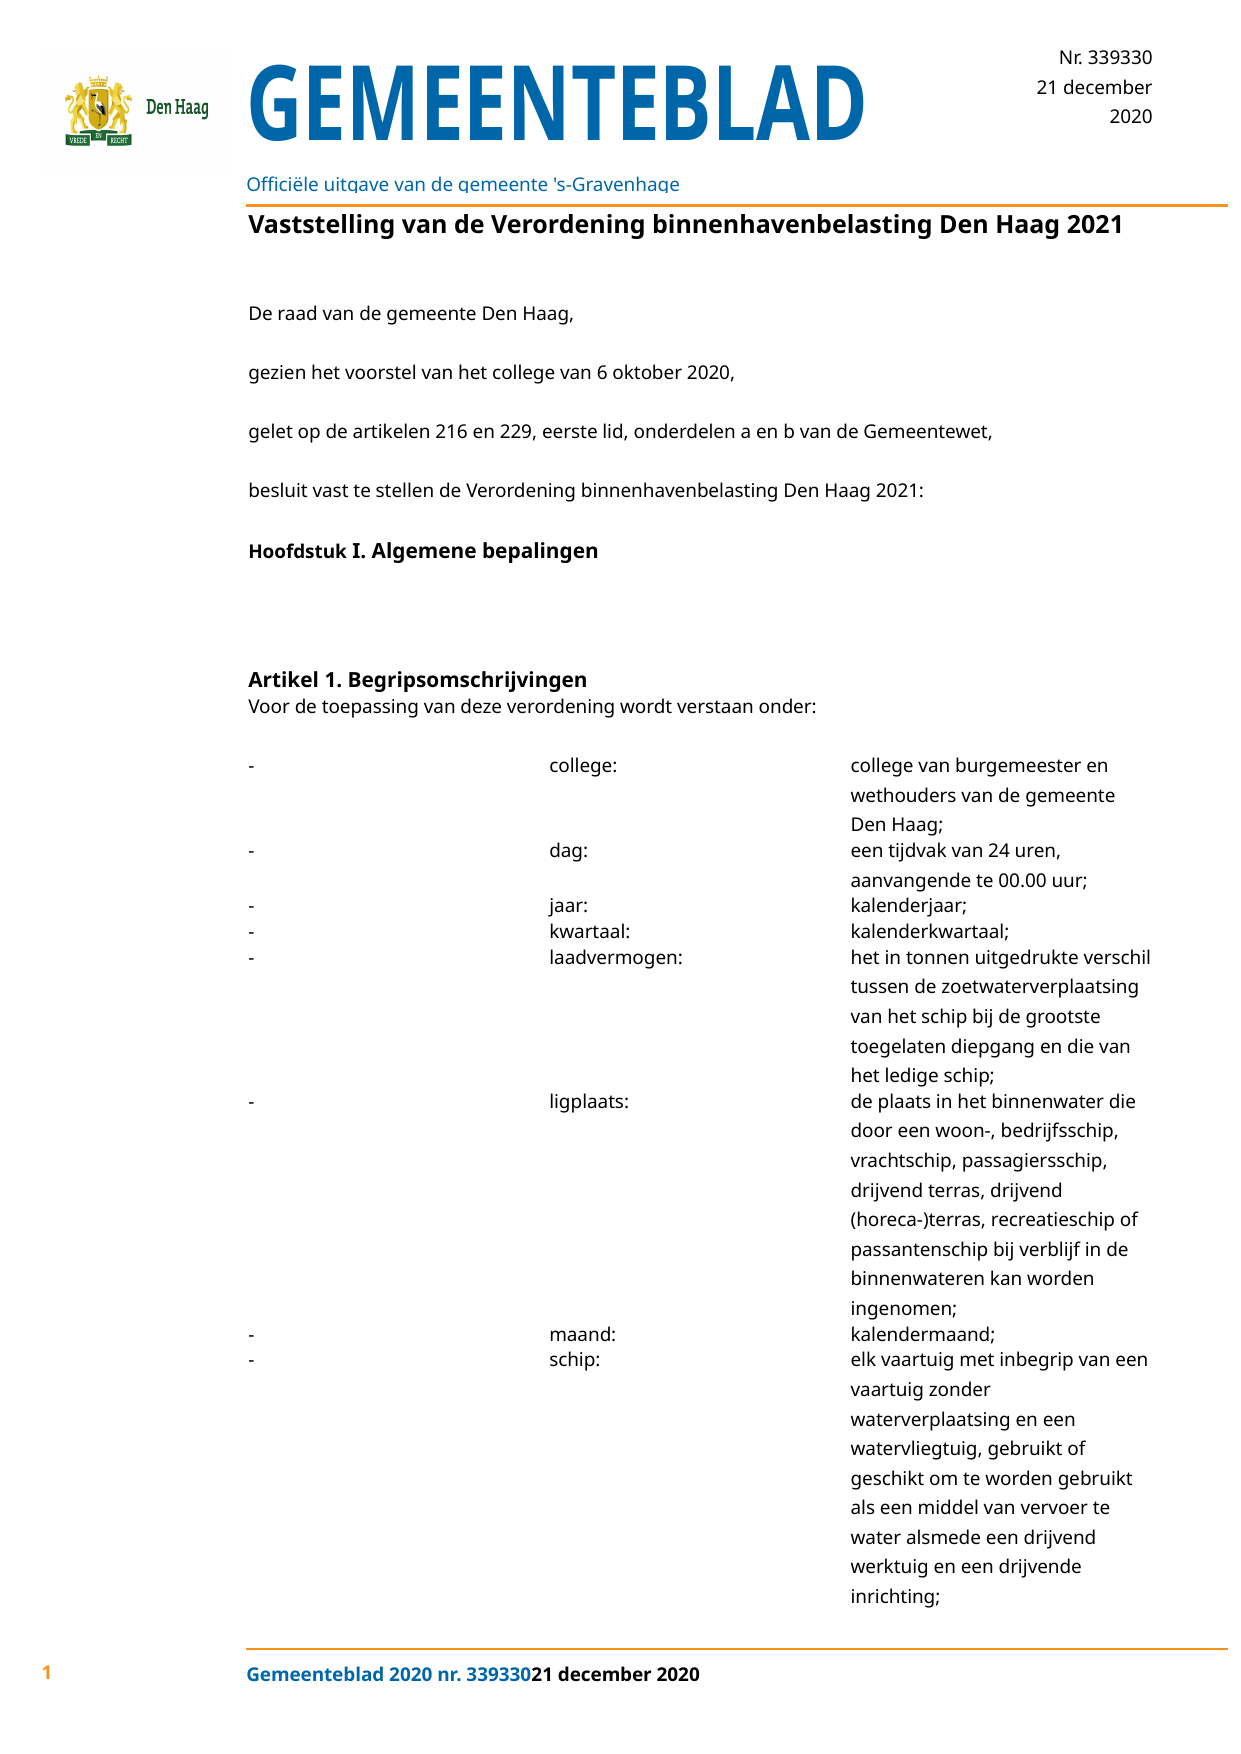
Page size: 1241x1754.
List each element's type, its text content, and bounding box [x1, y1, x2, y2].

table_cell - [248, 1088, 549, 1321]
text besluit vast te stellen de Verordening binnenhavenbelasting Den Haag 2021: [248, 477, 1152, 503]
table_cell kalenderkwartaal; [850, 918, 1152, 944]
table_cell kwartaal: [549, 918, 850, 944]
table_header college van burgemeester en wethouders van de gemeente Den Haag; [850, 753, 1152, 837]
table_cell - [248, 837, 549, 893]
table_cell maand: [549, 1321, 850, 1347]
table_header college: [549, 753, 850, 837]
table_cell - [248, 944, 549, 1088]
table_cell dag: [549, 837, 850, 893]
table_cell elk vaartuig met inbegrip van een vaartuig zonder waterverplaatsing en een watervliegtuig, gebruikt of geschikt om te worden gebruikt als een middel van vervoer te water alsmede een drijvend werktuig en een drijvende inrichting; [850, 1347, 1152, 1609]
table_cell jaar: [549, 893, 850, 918]
table_cell - [248, 893, 549, 918]
text Voor de toepassing van deze verordening wordt verstaan onder: [248, 693, 1152, 719]
table_cell laadvermogen: [549, 944, 850, 1088]
table_cell schip: [549, 1347, 850, 1609]
picture [41, 47, 231, 172]
text Hoofdstuk I. Algemene bepalingen [248, 537, 1152, 565]
table_header - [248, 753, 549, 837]
text De raad van de gemeente Den Haag, [248, 300, 1152, 326]
table_cell de plaats in het binnenwater die door een woon-, bedrijfsschip, vrachtschip, passagiersschip, drijvend terras, drijvend (horeca-)terras, recreatieschip of passantenschip bij verblijf in de binnenwateren kan worden ingenomen; [850, 1088, 1152, 1321]
table_cell - [248, 1347, 549, 1609]
table_cell ligplaats: [549, 1088, 850, 1321]
text gezien het voorstel van het college van 6 oktober 2020, [248, 359, 1152, 385]
text Vaststelling van de Verordening binnenhavenbelasting Den Haag 2021 [248, 207, 1152, 241]
text gelet op de artikelen 216 en 229, eerste lid, onderdelen a en b van de Gemeentewet, [248, 418, 1152, 444]
table_cell het in tonnen uitgedrukte verschil tussen de zoetwaterverplaatsing van het schip bij de grootste toegelaten diepgang en die van het ledige schip; [850, 944, 1152, 1088]
table_cell kalendermaand; [850, 1321, 1152, 1347]
table_cell een tijdvak van 24 uren, aanvangende te 00.00 uur; [850, 837, 1152, 893]
text Artikel 1. Begripsomschrijvingen [248, 665, 1152, 693]
table_cell - [248, 1321, 549, 1347]
table_cell kalenderjaar; [850, 893, 1152, 918]
table_cell - [248, 918, 549, 944]
